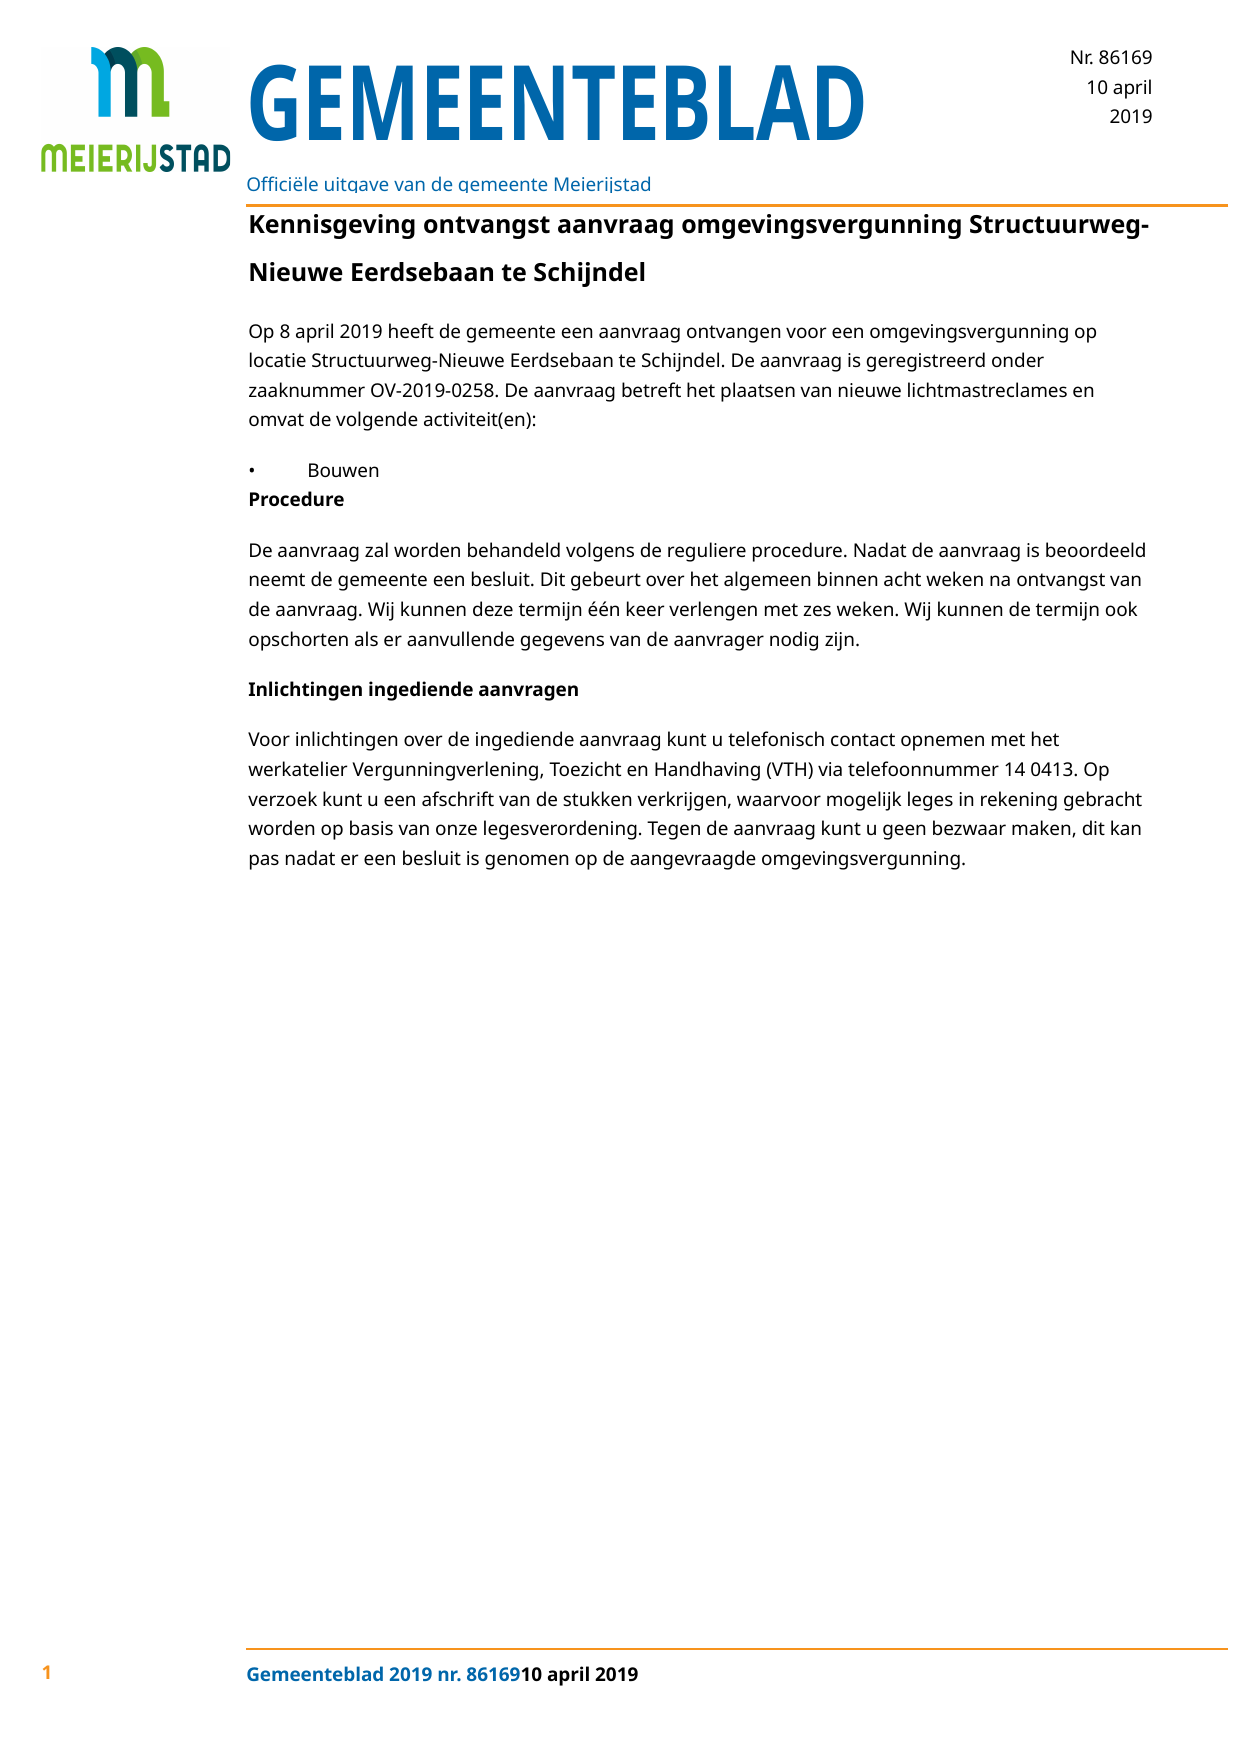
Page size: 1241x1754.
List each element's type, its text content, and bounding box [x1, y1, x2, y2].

text Op 8 april 2019 heeft de gemeente een aanvraag ontvangen voor een omgevingsvergunning op locatie Structuurweg-Nieuwe Eerdsebaan te Schijndel. De aanvraag is geregistreerd onder zaaknummer OV-2019-0258. De aanvraag betreft het plaatsen van nieuwe lichtmastreclames en omvat de volgende activiteit(en): [248, 318, 1152, 432]
text De aanvraag zal worden behandeld volgens de reguliere procedure. Nadat de aanvraag is beoordeeld neemt de gemeente een besluit. Dit gebeurt over het algemeen binnen acht weken na ontvangst van de aanvraag. Wij kunnen deze termijn één keer verlengen met zes weken. Wij kunnen de termijn ook opschorten als er aanvullende gegevens van de aanvrager nodig zijn. [248, 537, 1152, 652]
picture [41, 47, 231, 172]
text Kennisgeving ontvangst aanvraag omgevingsvergunning Structuurweg-Nieuwe Eerdsebaan te Schijndel [248, 207, 1152, 288]
text Inlichtingen ingediende aanvragen [248, 676, 1152, 702]
text Procedure [248, 487, 1152, 512]
text Voor inlichtingen over de ingediende aanvraag kunt u telefonisch contact opnemen met het werkatelier Vergunningverlening, Toezicht en Handhaving (VTH) via telefoonnummer 14 0413. Op verzoek kunt u een afschrift van de stukken verkrijgen, waarvoor mogelijk leges in rekening gebracht worden op basis van onze legesverordening. Tegen de aanvraag kunt u geen bezwaar maken, dit kan pas nadat er een besluit is genomen op de aangevraagde omgevingsvergunning. [248, 727, 1152, 871]
list Bouwen [248, 457, 1152, 483]
